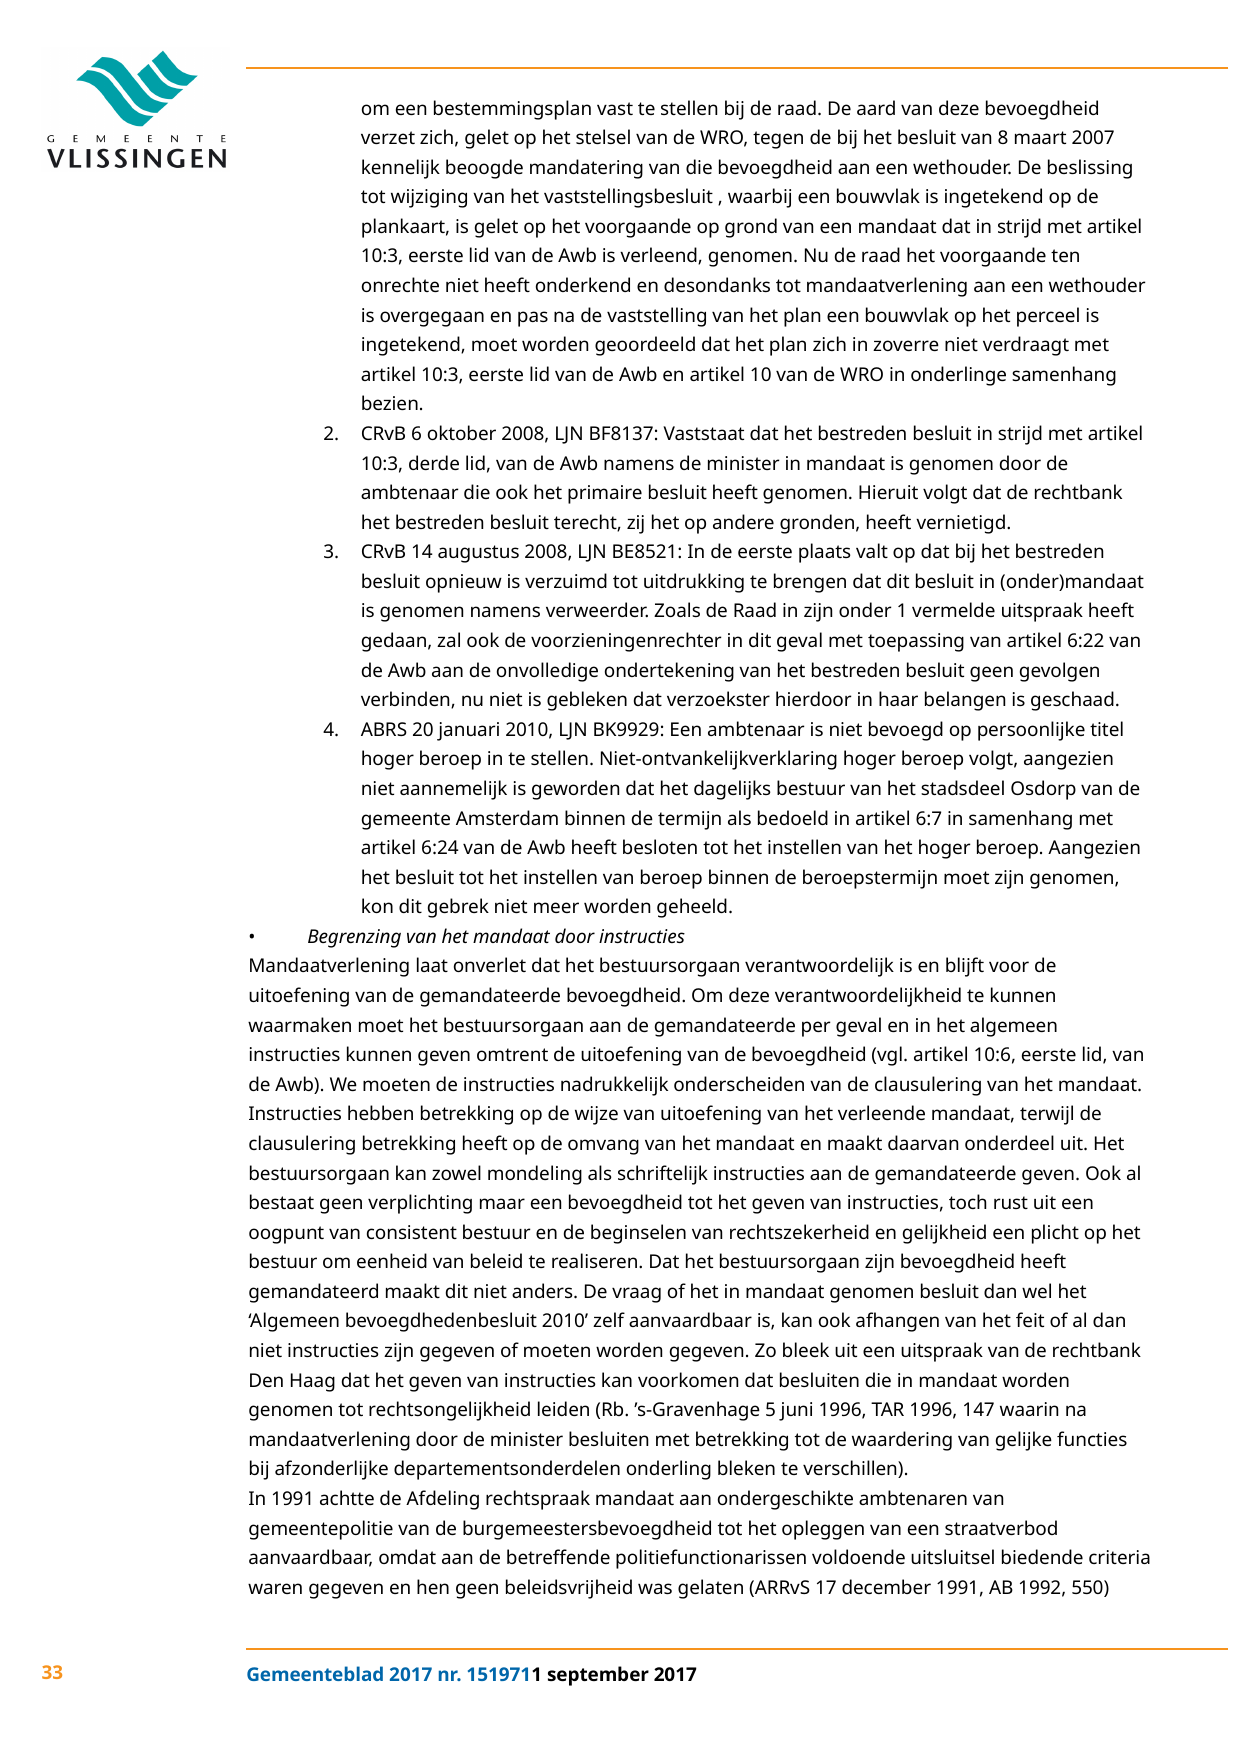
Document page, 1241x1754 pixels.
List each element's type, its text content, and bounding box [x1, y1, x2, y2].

text Mandaatverlening laat onverlet dat het bestuursorgaan verantwoordelijk is en blijft voor de uitoefening van de gemandateerde bevoegdheid. Om deze verantwoordelijkheid te kunnen waarmaken moet het bestuursorgaan aan de gemandateerde per geval en in het algemeen instructies kunnen geven omtrent de uitoefening van de bevoegdheid (vgl. artikel 10:6, eerste lid, van de Awb). We moeten de instructies nadrukkelijk onderscheiden van de clausulering van het mandaat. Instructies hebben betrekking op de wijze van uitoefening van het verleende mandaat, terwijl de clausulering betrekking heeft op de omvang van het mandaat en maakt daarvan onderdeel uit. Het bestuursorgaan kan zowel mondeling als schriftelijk instructies aan de gemandateerde geven. Ook al bestaat geen verplichting maar een bevoegdheid tot het geven van instructies, toch rust uit een oogpunt van consistent bestuur en de beginselen van rechtszekerheid en gelijkheid een plicht op het bestuur om eenheid van beleid te realiseren. Dat het bestuursorgaan zijn bevoegdheid heeft gemandateerd maakt dit niet anders. De vraag of het in mandaat genomen besluit dan wel het ‘Algemeen bevoegdhedenbesluit 2010’ zelf aanvaardbaar is, kan ook afhangen van het feit of al dan niet instructies zijn gegeven of moeten worden gegeven. Zo bleek uit een uitspraak van de rechtbank Den Haag dat het geven van instructies kan voorkomen dat besluiten die in mandaat worden genomen tot rechtsongelijkheid leiden (Rb. ’s-Gravenhage 5 juni 1996, TAR 1996, 147 waarin na mandaatverlening door de minister besluiten met betrekking tot de waardering van gelijke functies bij afzonderlijke departementsonderdelen onderling bleken te verschillen). [248, 953, 1152, 1481]
list Begrenzing van het mandaat door instructies [248, 923, 1152, 949]
text In 1991 achtte de Afdeling rechtspraak mandaat aan ondergeschikte ambtenaren van gemeentepolitie van de burgemeestersbevoegdheid tot het opleggen van een straatverbod aanvaardbaar, omdat aan de betreffende politiefunctionarissen voldoende uitsluitsel biedende criteria waren gegeven en hen geen beleidsvrijheid was gelaten (ARRvS 17 december 1991, AB 1992, 550) [248, 1485, 1152, 1600]
picture [41, 47, 231, 172]
list CRvB 6 oktober 2008, LJN BF8137: Vaststaat dat het bestreden besluit in strijd met artikel 10:3, derde lid, van de Awb namens de minister in mandaat is genomen door de ambtenaar die ook het primaire besluit heeft genomen. Hieruit volgt dat de rechtbank het bestreden besluit terecht, zij het op andere gronden, heeft vernietigd. [323, 420, 1152, 535]
list om een bestemmingsplan vast te stellen bij de raad. De aard van deze bevoegdheid verzet zich, gelet op het stelsel van de WRO, tegen de bij het besluit van 8 maart 2007 kennelijk beoogde mandatering van die bevoegdheid aan een wethouder. De beslissing tot wijziging van het vaststellingsbesluit , waarbij een bouwvlak is ingetekend op de plankaart, is gelet op het voorgaande op grond van een mandaat dat in strijd met artikel 10:3, eerste lid van de Awb is verleend, genomen. Nu de raad het voorgaande ten onrechte niet heeft onderkend en desondanks tot mandaatverlening aan een wethouder is overgegaan en pas na de vaststelling van het plan een bouwvlak op het perceel is ingetekend, moet worden geoordeeld dat het plan zich in zoverre niet verdraagt met artikel 10:3, eerste lid van de Awb en artikel 10 van de WRO in onderlinge samenhang bezien. [323, 95, 1152, 416]
list CRvB 14 augustus 2008, LJN BE8521: In de eerste plaats valt op dat bij het bestreden besluit opnieuw is verzuimd tot uitdrukking te brengen dat dit besluit in (onder)mandaat is genomen namens verweerder. Zoals de Raad in zijn onder 1 vermelde uitspraak heeft gedaan, zal ook de voorzieningenrechter in dit geval met toepassing van artikel 6:22 van de Awb aan de onvolledige ondertekening van het bestreden besluit geen gevolgen verbinden, nu niet is gebleken dat verzoekster hierdoor in haar belangen is geschaad. [323, 538, 1152, 712]
list ABRS 20 januari 2010, LJN BK9929: Een ambtenaar is niet bevoegd op persoonlijke titel hoger beroep in te stellen. Niet-ontvankelijkverklaring hoger beroep volgt, aangezien niet aannemelijk is geworden dat het dagelijks bestuur van het stadsdeel Osdorp van de gemeente Amsterdam binnen de termijn als bedoeld in artikel 6:7 in samenhang met artikel 6:24 van de Awb heeft besloten tot het instellen van het hoger beroep. Aangezien het besluit tot het instellen van beroep binnen de beroepstermijn moet zijn genomen, kon dit gebrek niet meer worden geheeld. [323, 716, 1152, 919]
